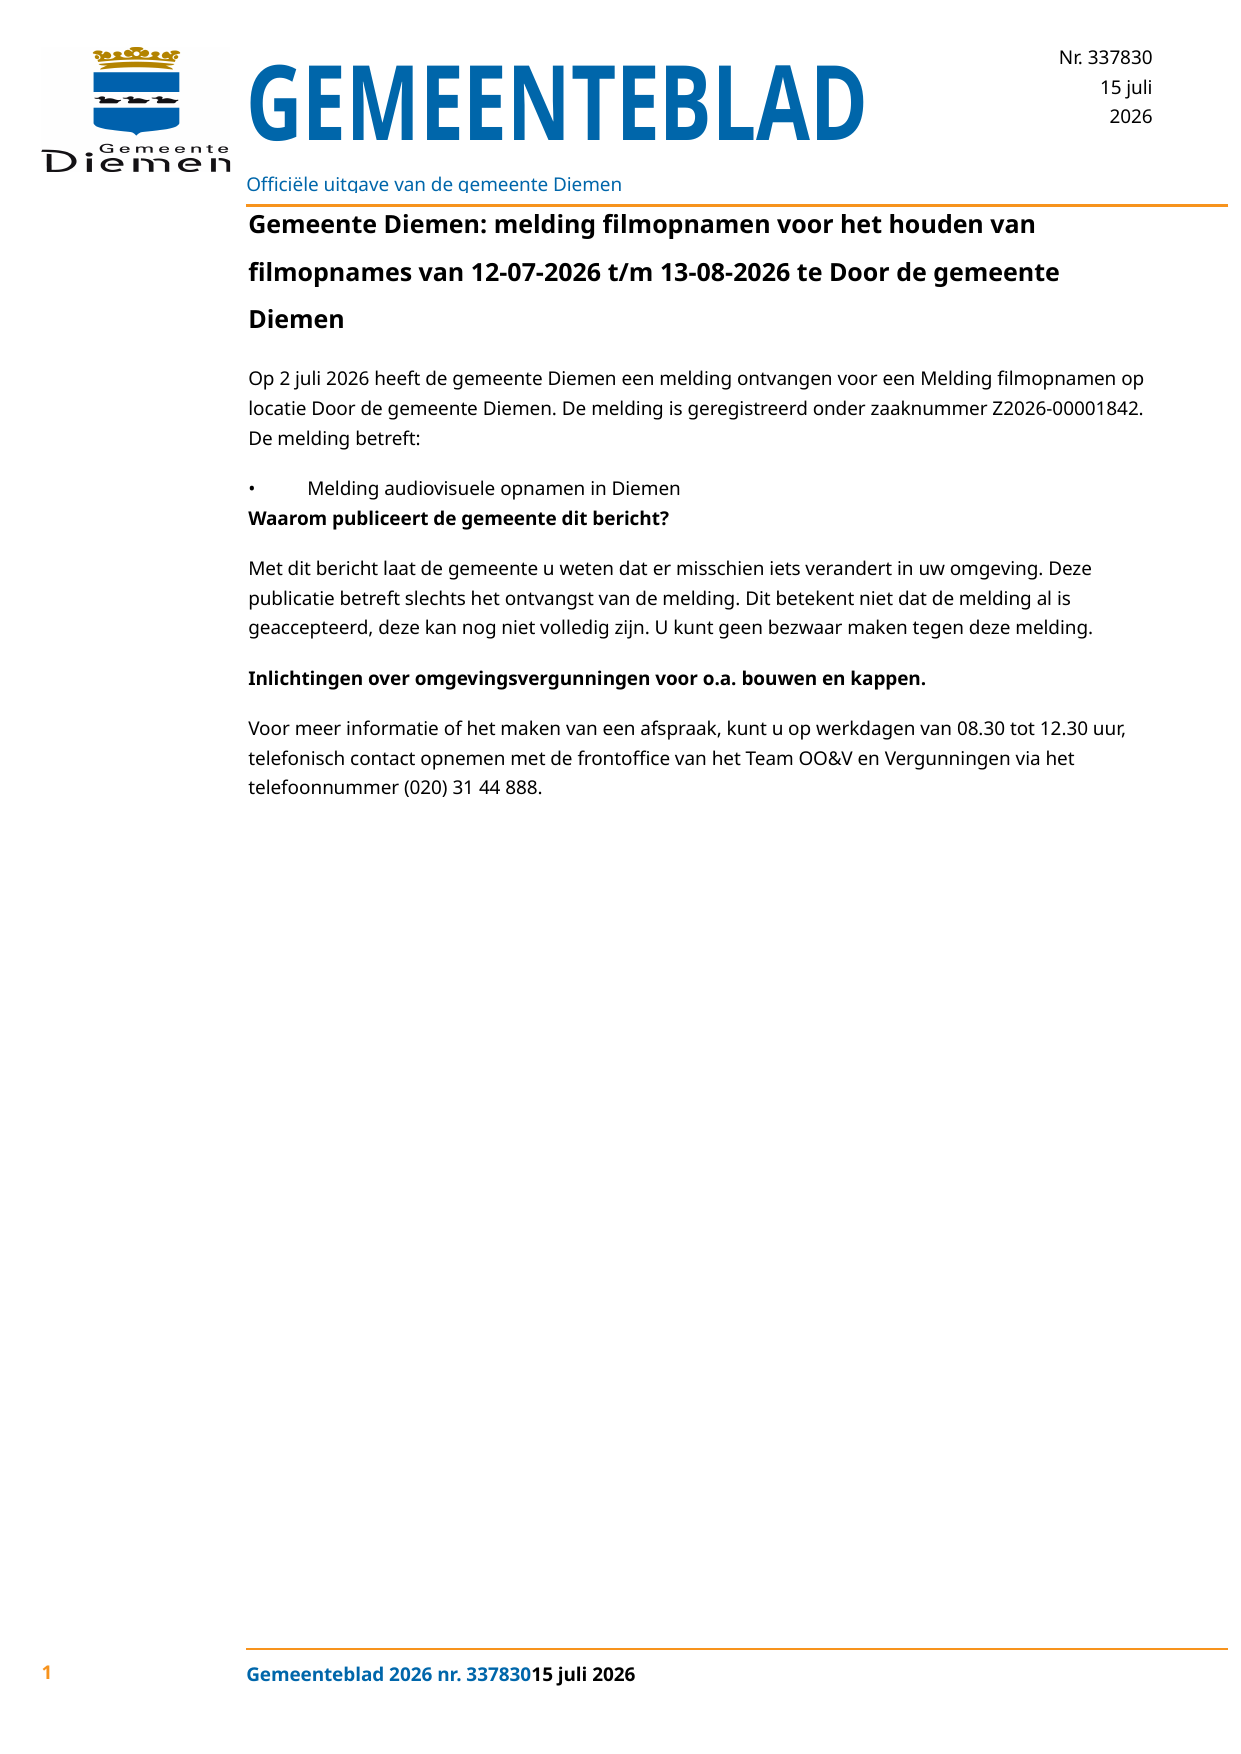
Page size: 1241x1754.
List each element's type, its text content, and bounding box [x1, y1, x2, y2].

text Waarom publiceert de gemeente dit bericht? [248, 505, 1152, 530]
text Gemeente Diemen: melding filmopnamen voor het houden van filmopnames van 12-07-2026 t/m 13-08-2026 te Door de gemeente Diemen [248, 207, 1152, 336]
picture [41, 47, 231, 172]
list Melding audiovisuele opnamen in Diemen [248, 475, 1152, 501]
text Voor meer informatie of het maken van een afspraak, kunt u op werkdagen van 08.30 tot 12.30 uur, telefonisch contact opnemen met de frontoffice van het Team OO&V en Vergunningen via het telefoonnummer (020) 31 44 888. [248, 715, 1152, 800]
text Inlichtingen over omgevingsvergunningen voor o.a. bouwen en kappen. [248, 665, 1152, 690]
text Met dit bericht laat de gemeente u weten dat er misschien iets verandert in uw omgeving. Deze publicatie betreft slechts het ontvangst van de melding. Dit betekent niet dat de melding al is geaccepteerd, deze kan nog niet volledig zijn. U kunt geen bezwaar maken tegen deze melding. [248, 555, 1152, 640]
text Op 2 juli 2026 heeft de gemeente Diemen een melding ontvangen voor een Melding filmopnamen op locatie Door de gemeente Diemen. De melding is geregistreerd onder zaaknummer Z2026-00001842. De melding betreft: [248, 366, 1152, 450]
